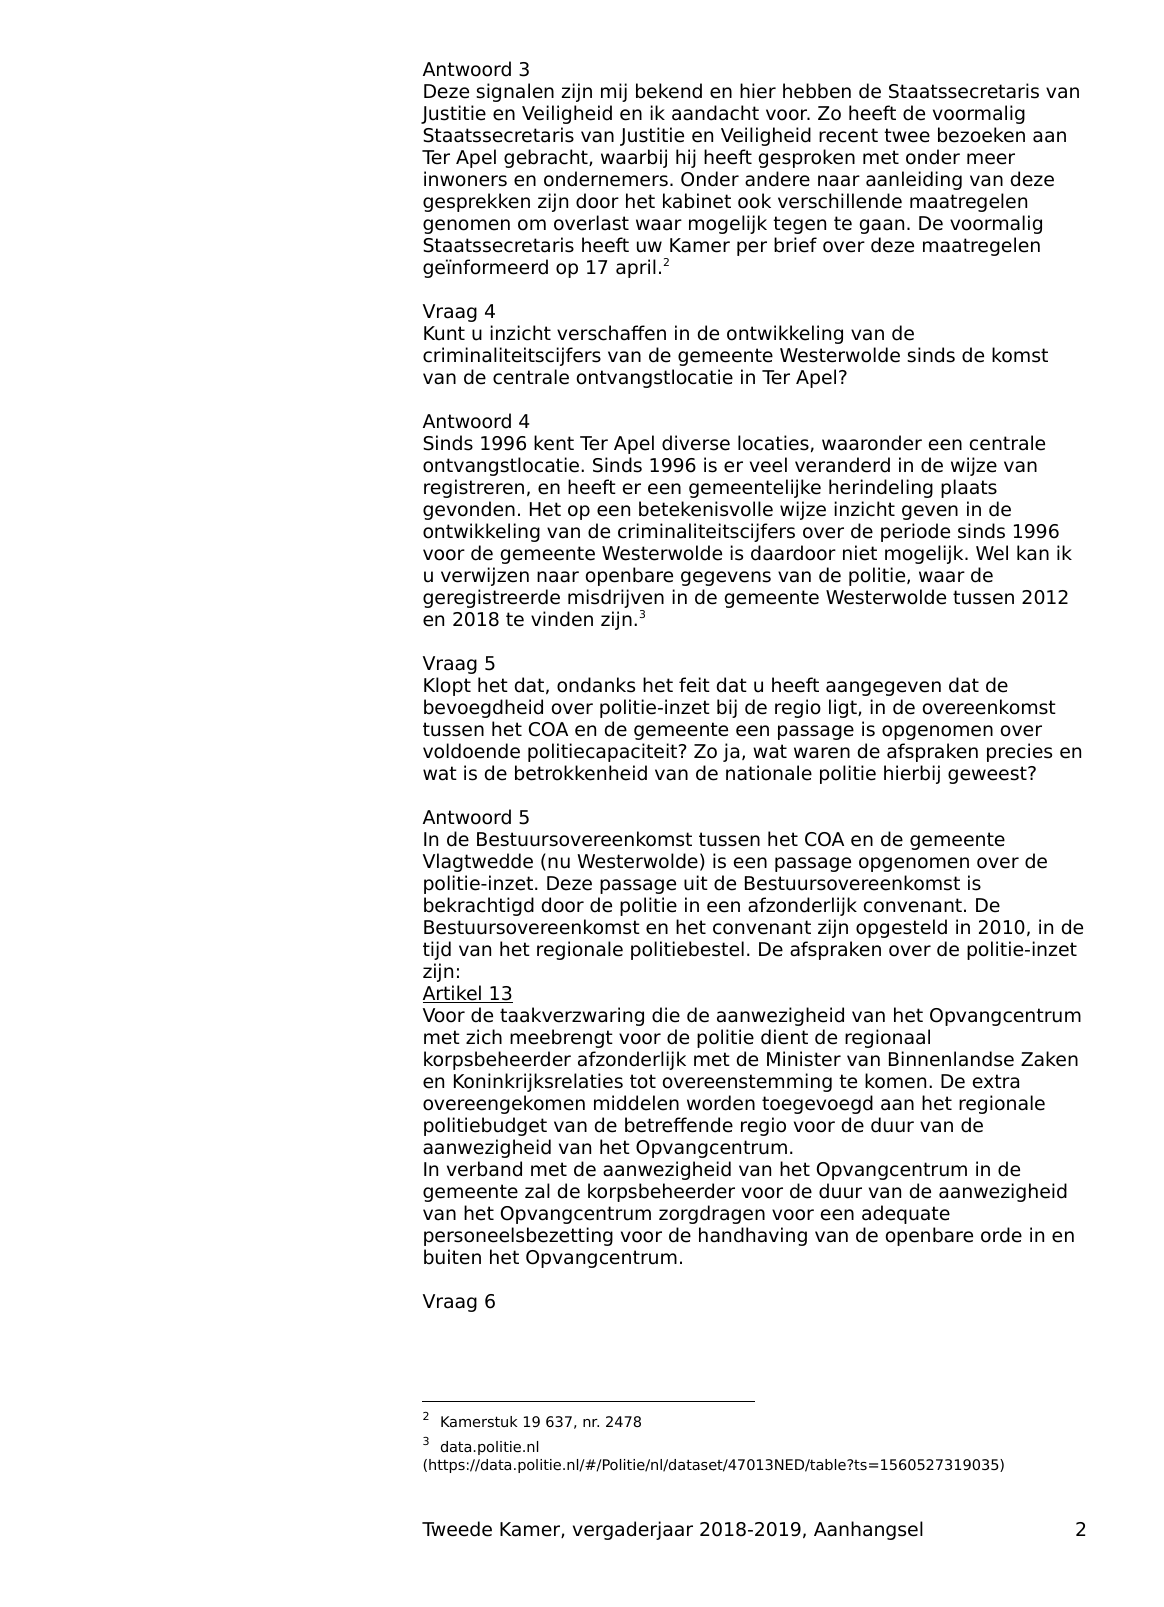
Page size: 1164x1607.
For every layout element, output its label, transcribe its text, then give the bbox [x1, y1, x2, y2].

text Artikel 13 [422, 983, 1087, 1005]
text Vraag 5 [422, 653, 1087, 675]
text Kunt u inzicht verschaffen in de ontwikkeling van de criminaliteitscijfers van de gemeente Westerwolde sinds de komst van de centrale ontvangstlocatie in Ter Apel? [422, 323, 1087, 389]
text Deze signalen zijn mij bekend en hier hebben de Staatssecretaris van Justitie en Veiligheid en ik aandacht voor. Zo heeft de voormalig Staatssecretaris van Justitie en Veiligheid recent twee bezoeken aan Ter Apel gebracht, waarbij hij heeft gesproken met onder meer inwoners en ondernemers. Onder andere naar aanleiding van deze gesprekken zijn door het kabinet ook verschillende maatregelen genomen om overlast waar mogelijk tegen te gaan. De voormalig Staatssecretaris heeft uw Kamer per brief over deze maatregelen geïnformeerd op 17 april. [422, 81, 1087, 279]
text Klopt het dat, ondanks het feit dat u heeft aangegeven dat de bevoegdheid over politie-inzet bij de regio ligt, in de overeenkomst tussen het COA en de gemeente een passage is opgenomen over voldoende politiecapaciteit? Zo ja, wat waren de afspraken precies en wat is de betrokkenheid van de nationale politie hierbij geweest? [422, 675, 1087, 785]
text data.politie.nl [422, 1435, 1087, 1457]
text Sinds 1996 kent Ter Apel diverse locaties, waaronder een centrale ontvangstlocatie. Sinds 1996 is er veel veranderd in de wijze van registreren, en heeft er een gemeentelijke herindeling plaats gevonden. Het op een betekenisvolle wijze inzicht geven in de ontwikkeling van de criminaliteitscijfers over de periode sinds 1996 voor de gemeente Westerwolde is daardoor niet mogelijk. Wel kan ik u verwijzen naar openbare gegevens van de politie, waar de geregistreerde misdrijven in de gemeente Westerwolde tussen 2012 en 2018 te vinden zijn. [422, 433, 1087, 631]
text Voor de taakverzwaring die de aanwezigheid van het Opvangcentrum met zich meebrengt voor de politie dient de regionaal korpsbeheerder afzonderlijk met de Minister van Binnenlandse Zaken en Koninkrijksrelaties tot overeenstemming te komen. De extra overeengekomen middelen worden toegevoegd aan het regionale politiebudget van de betreffende regio voor de duur van de aanwezigheid van het Opvangcentrum. [422, 1005, 1087, 1159]
text Antwoord 3 [422, 59, 1087, 81]
text Vraag 6 [422, 1291, 1087, 1313]
text In de Bestuursovereenkomst tussen het COA en de gemeente Vlagtwedde (nu Westerwolde) is een passage opgenomen over de politie-inzet. Deze passage uit de Bestuursovereenkomst is bekrachtigd door de politie in een afzonderlijk convenant. De Bestuursovereenkomst en het convenant zijn opgesteld in 2010, in de tijd van het regionale politiebestel. De afspraken over de politie-inzet zijn: [422, 829, 1087, 983]
text (https://data.politie.nl/#/Politie/nl/dataset/47013NED/table?ts=1560527319035) [422, 1457, 1087, 1474]
text Vraag 4 [422, 301, 1087, 323]
text Kamerstuk 19 637, nr. 2478 [422, 1410, 1087, 1432]
text Antwoord 5 [422, 807, 1087, 829]
text Antwoord 4 [422, 411, 1087, 433]
text In verband met de aanwezigheid van het Opvangcentrum in de gemeente zal de korpsbeheerder voor de duur van de aanwezigheid van het Opvangcentrum zorgdragen voor een adequate personeelsbezetting voor de handhaving van de openbare orde in en buiten het Opvangcentrum. [422, 1159, 1087, 1269]
